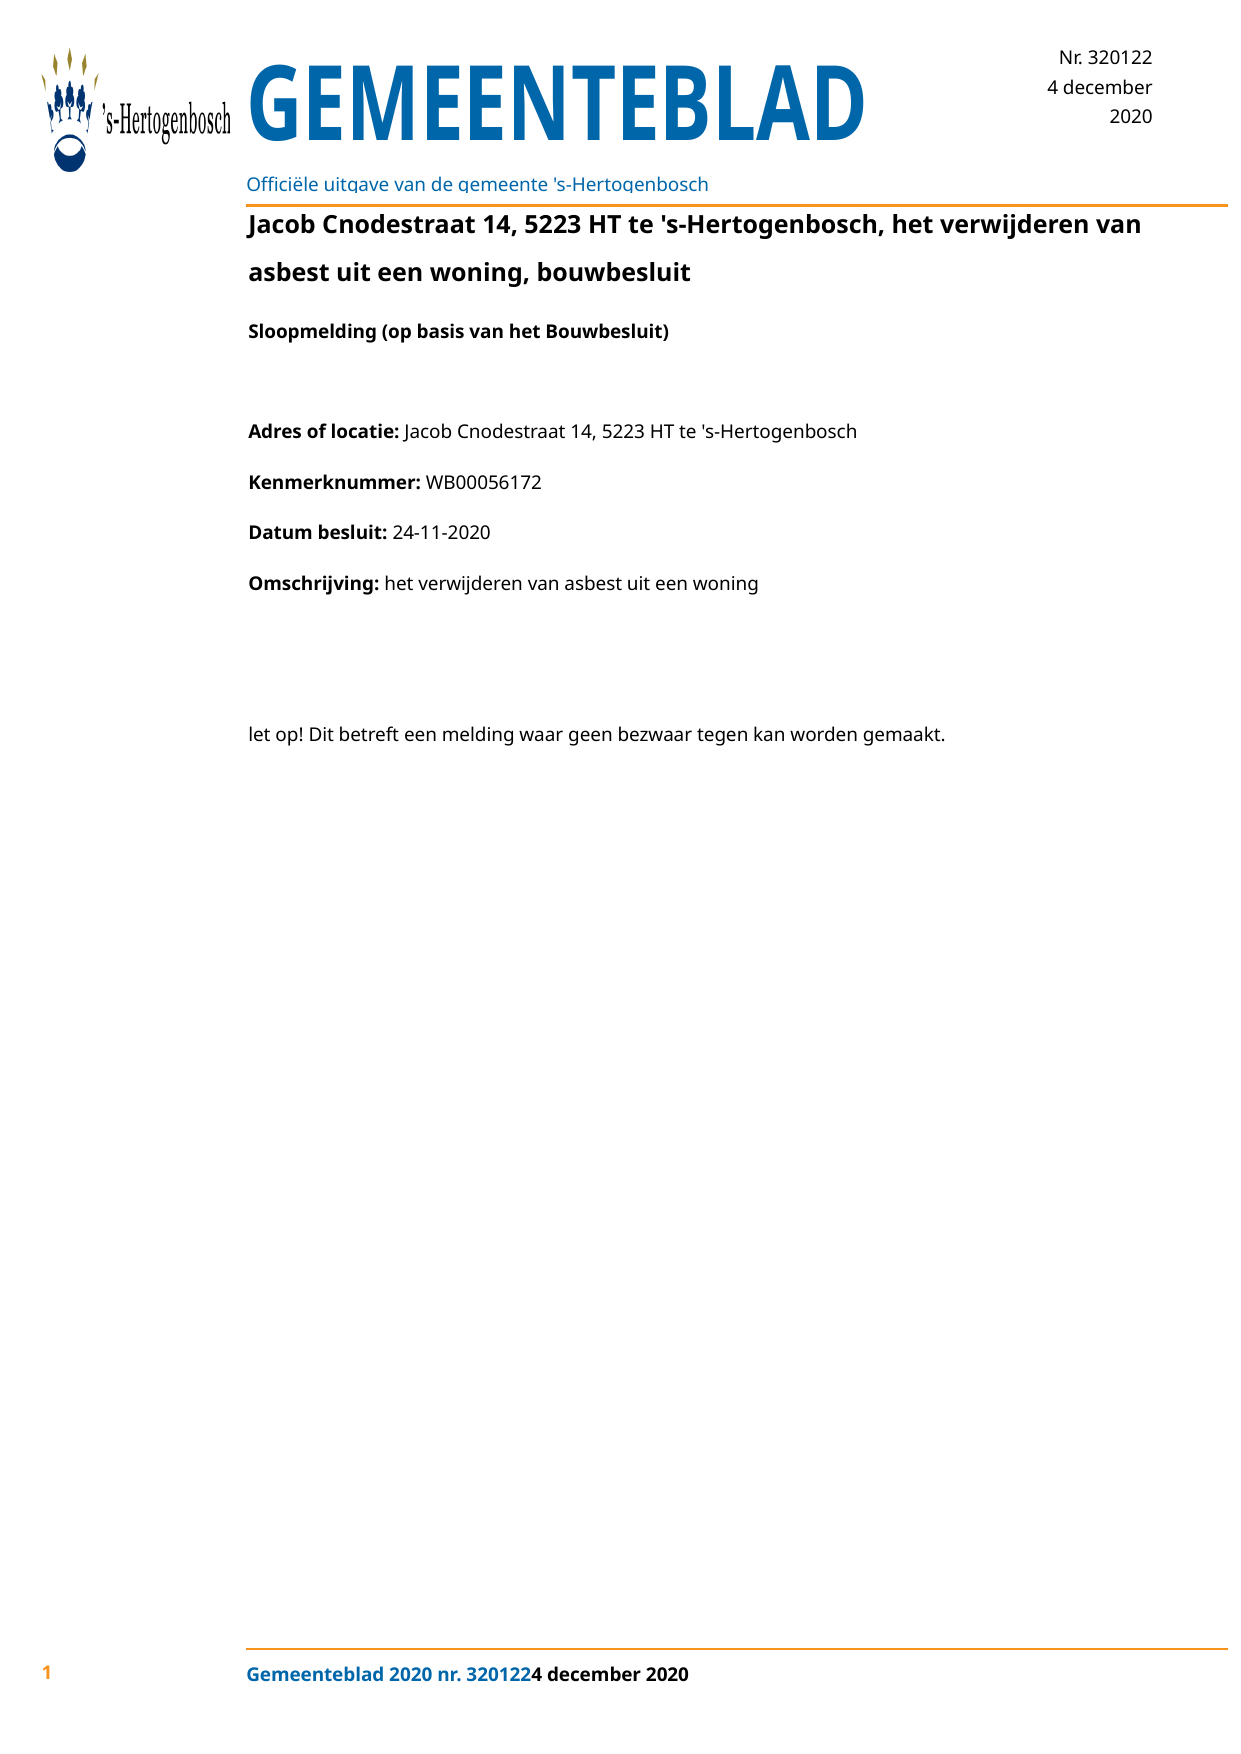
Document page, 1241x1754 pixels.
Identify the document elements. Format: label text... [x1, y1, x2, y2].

text Sloopmelding (op basis van het Bouwbesluit) [248, 318, 1152, 344]
text Kenmerknummer: WB00056172 [248, 469, 1152, 495]
text Adres of locatie: Jacob Cnodestraat 14, 5223 HT te 's-Hertogenbosch [248, 419, 1152, 444]
picture [41, 47, 231, 172]
text let op! Dit betreft een melding waar geen bezwaar tegen kan worden gemaakt. [248, 721, 1152, 747]
text Datum besluit: 24-11-2020 [248, 519, 1152, 545]
text Jacob Cnodestraat 14, 5223 HT te 's-Hertogenbosch, het verwijderen van asbest uit een woning, bouwbesluit [248, 207, 1152, 288]
text Omschrijving: het verwijderen van asbest uit een woning [248, 570, 1152, 596]
